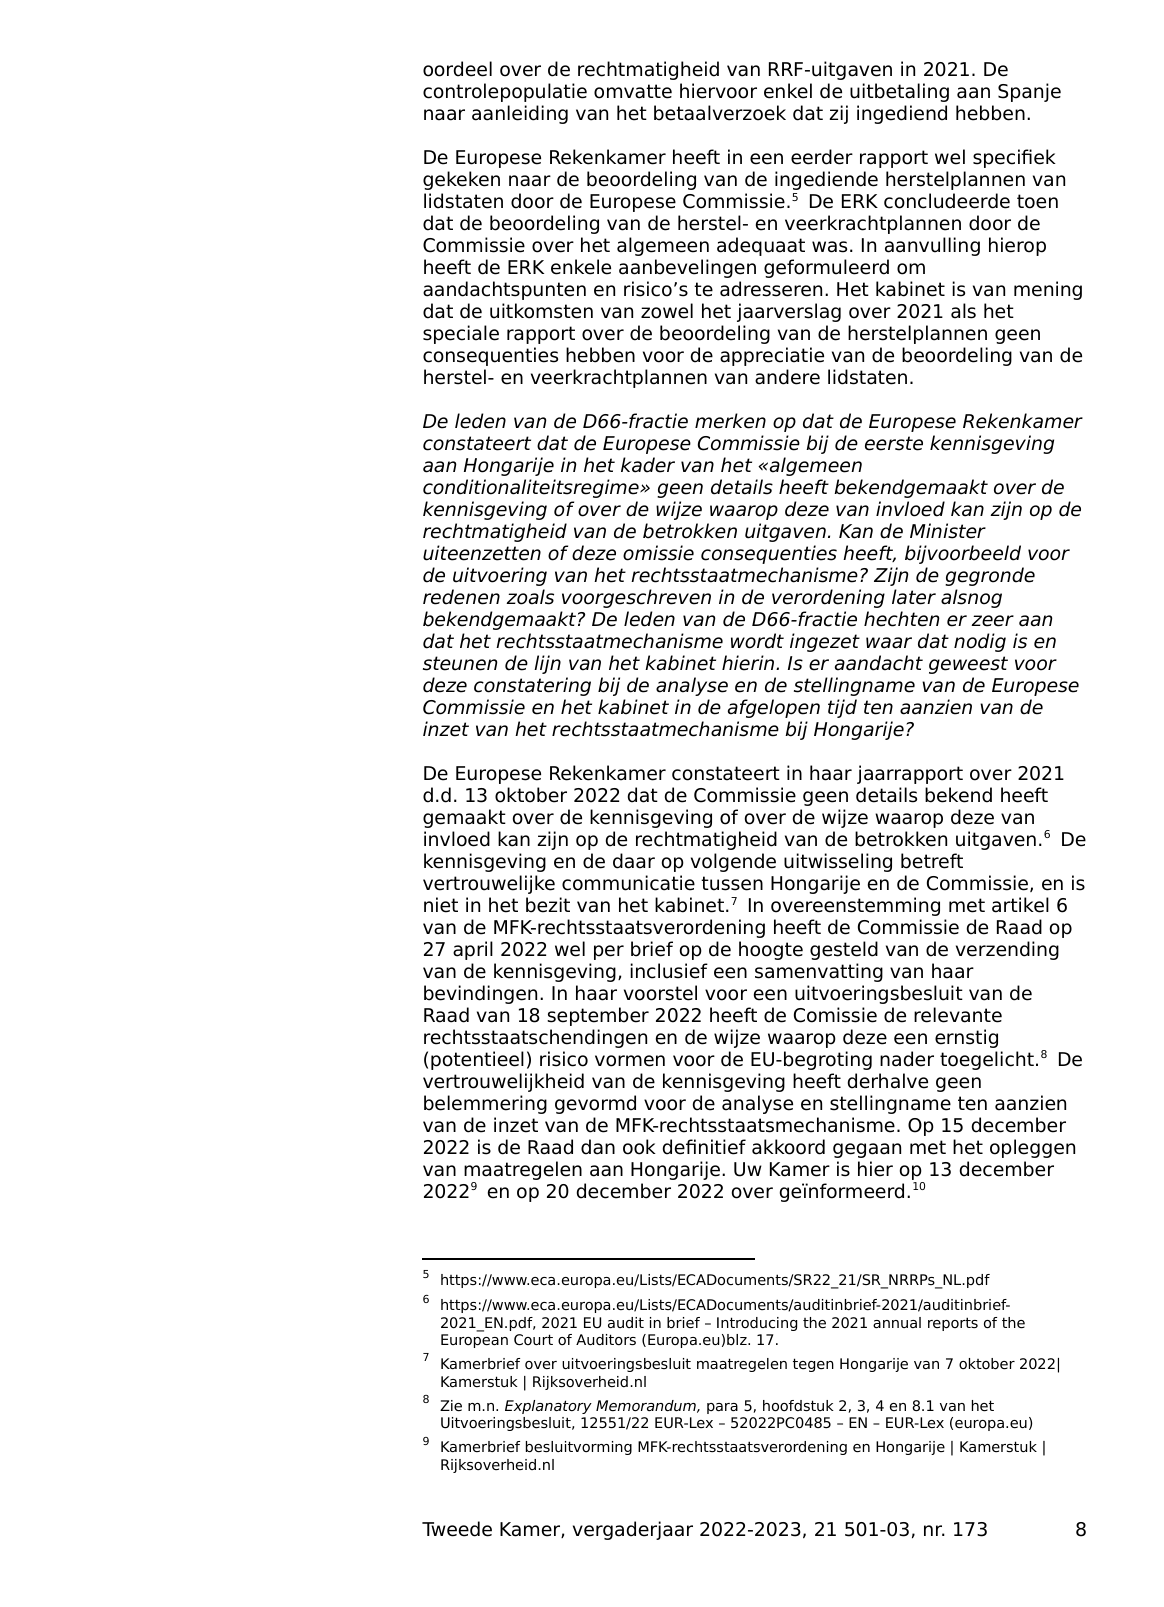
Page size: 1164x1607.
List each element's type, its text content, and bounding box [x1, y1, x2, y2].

text https://www.eca.europa.eu/Lists/ECADocuments/auditinbrief-2021/auditinbrief-2021_EN.pdf, 2021 EU audit in brief – Introducing the 2021 annual reports of the European Court of Auditors (Europa.eu)blz. 17. [422, 1293, 1087, 1349]
text De Europese Rekenkamer constateert in haar jaarrapport over 2021 d.d. 13 oktober 2022 dat de Commissie geen details bekend heeft gemaakt over de kennisgeving of over de wijze waarop deze van invloed kan zijn op de rechtmatigheid van de betrokken uitgaven. De kennisgeving en de daar op volgende uitwisseling betreft vertrouwelijke communicatie tussen Hongarije en de Commissie, en is niet in het bezit van het kabinet. In overeenstemming met artikel 6 van de MFK-rechtsstaatsverordening heeft de Commissie de Raad op 27 april 2022 wel per brief op de hoogte gesteld van de verzending van de kennisgeving, inclusief een samenvatting van haar bevindingen. In haar voorstel voor een uitvoeringsbesluit van de Raad van 18 september 2022 heeft de Comissie de relevante rechtsstaatschendingen en de wijze waarop deze een ernstig (potentieel) risico vormen voor de EU-begroting nader toegelicht. De vertrouwelijkheid van de kennisgeving heeft derhalve geen belemmering gevormd voor de analyse en stellingname ten aanzien van de inzet van de MFK-rechtsstaatsmechanisme. Op 15 december 2022 is de Raad dan ook definitief akkoord gegaan met het opleggen van maatregelen aan Hongarije. Uw Kamer is hier op 13 december 2022 en op 20 december 2022 over geïnformeerd. [422, 763, 1087, 1203]
text De leden van de D66-fractie merken op dat de Europese Rekenkamer constateert dat de Europese Commissie bij de eerste kennisgeving aan Hongarije in het kader van het «algemeen conditionaliteitsregime» geen details heeft bekendgemaakt over de kennisgeving of over de wijze waarop deze van invloed kan zijn op de rechtmatigheid van de betrokken uitgaven. Kan de Minister uiteenzetten of deze omissie consequenties heeft, bijvoorbeeld voor de uitvoering van het rechtsstaatmechanisme? Zijn de gegronde redenen zoals voorgeschreven in de verordening later alsnog bekendgemaakt? De leden van de D66-fractie hechten er zeer aan dat het rechtsstaatmechanisme wordt ingezet waar dat nodig is en steunen de lijn van het kabinet hierin. Is er aandacht geweest voor deze constatering bij de analyse en de stellingname van de Europese Commissie en het kabinet in de afgelopen tijd ten aanzien van de inzet van het rechtsstaatmechanisme bij Hongarije? [422, 411, 1087, 741]
text Kamerbrief over uitvoeringsbesluit maatregelen tegen Hongarije van 7 oktober 2022| Kamerstuk | Rijksoverheid.nl [422, 1352, 1087, 1391]
text Zie m.n. Explanatory Memorandum, para 5, hoofdstuk 2, 3, 4 en 8.1 van het Uitvoeringsbesluit, 12551/22 EUR-Lex – 52022PC0485 – EN – EUR-Lex (europa.eu) [422, 1393, 1087, 1432]
text oordeel over de rechtmatigheid van RRF-uitgaven in 2021. De controlepopulatie omvatte hiervoor enkel de uitbetaling aan Spanje naar aanleiding van het betaalverzoek dat zij ingediend hebben. [422, 59, 1087, 125]
text Kamerbrief besluitvorming MFK-rechtsstaatsverordening en Hongarije | Kamerstuk | Rijksoverheid.nl [422, 1435, 1087, 1474]
text De Europese Rekenkamer heeft in een eerder rapport wel specifiek gekeken naar de beoordeling van de ingediende herstelplannen van lidstaten door de Europese Commissie. De ERK concludeerde toen dat de beoordeling van de herstel- en veerkrachtplannen door de Commissie over het algemeen adequaat was. In aanvulling hierop heeft de ERK enkele aanbevelingen geformuleerd om aandachtspunten en risico’s te adresseren. Het kabinet is van mening dat de uitkomsten van zowel het jaarverslag over 2021 als het speciale rapport over de beoordeling van de herstelplannen geen consequenties hebben voor de appreciatie van de beoordeling van de herstel- en veerkrachtplannen van andere lidstaten. [422, 147, 1087, 389]
text https://www.eca.europa.eu/Lists/ECADocuments/SR22_21/SR_NRRPs_NL.pdf [422, 1268, 1087, 1290]
